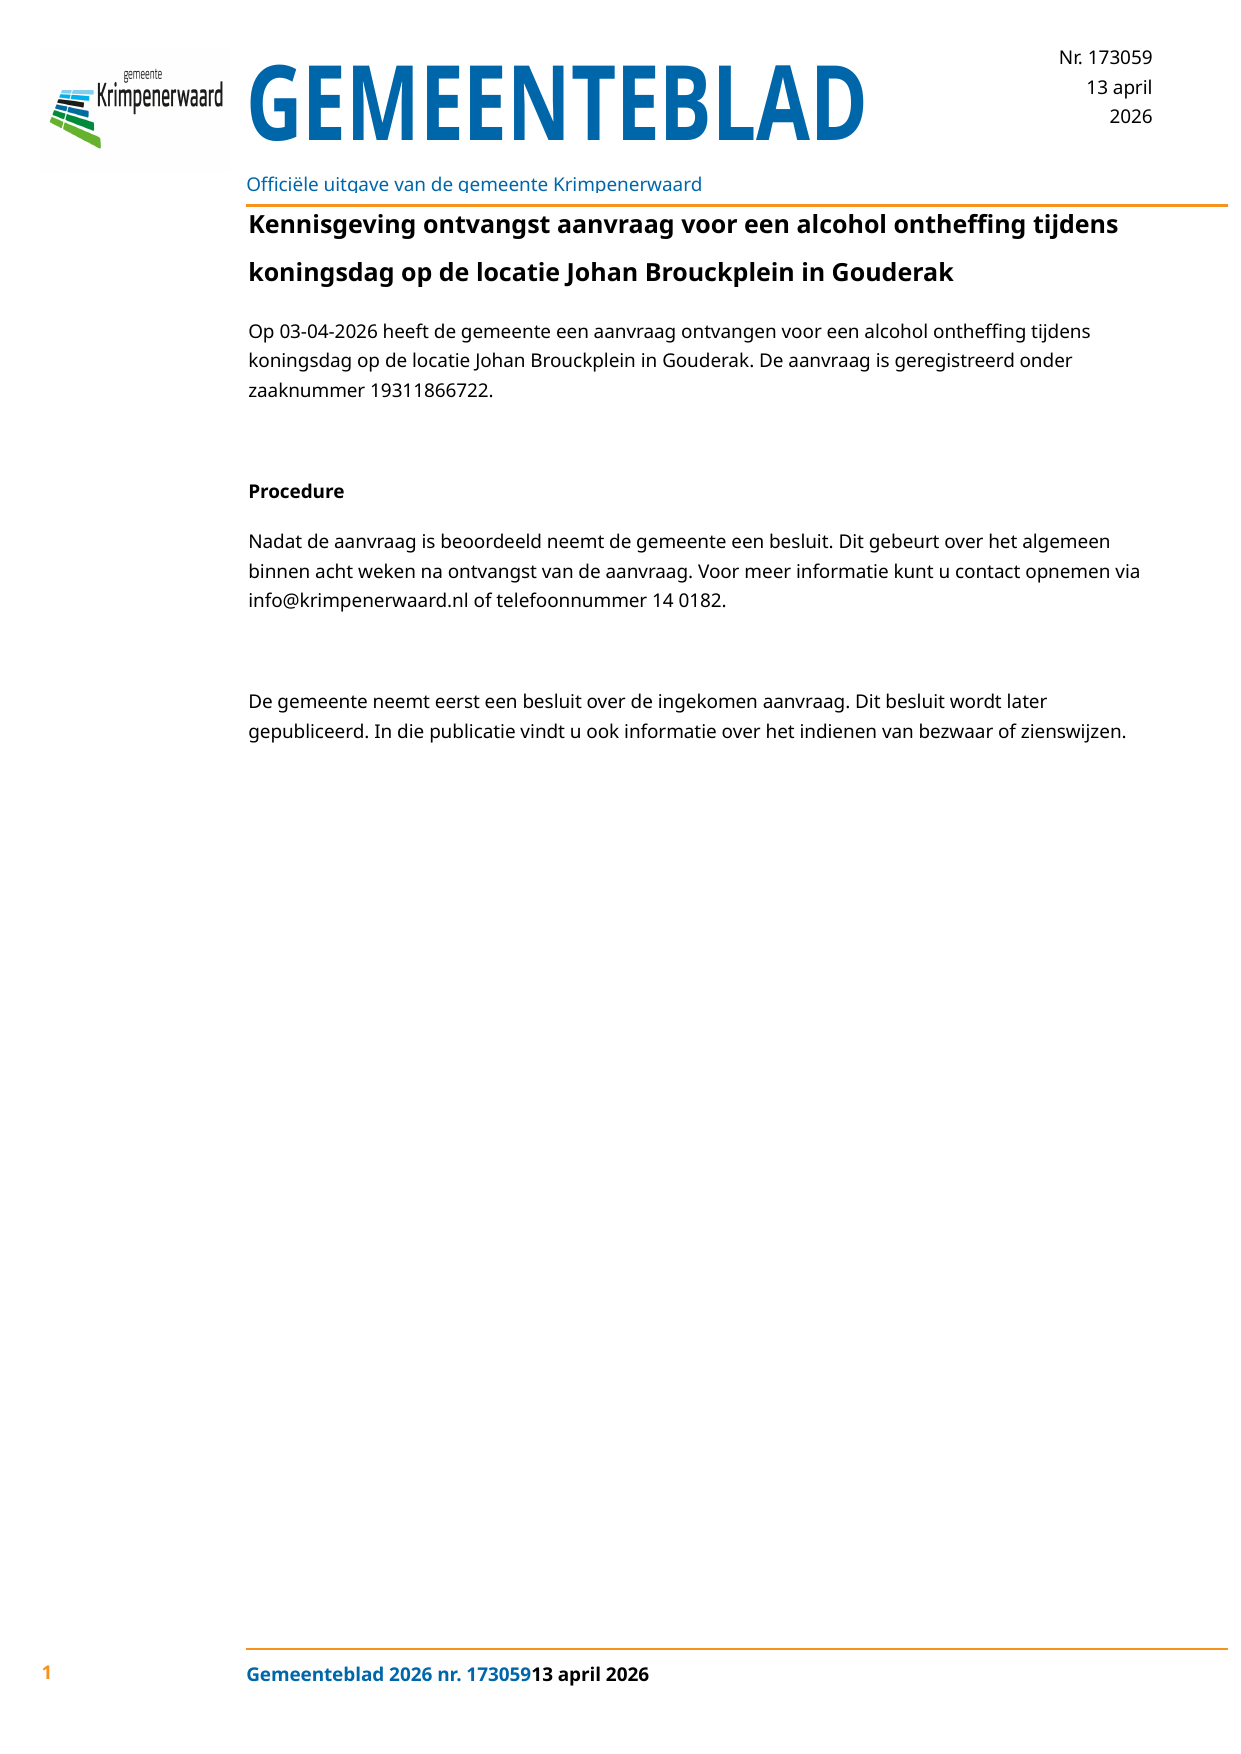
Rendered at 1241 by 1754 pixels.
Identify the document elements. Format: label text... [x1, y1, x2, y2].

text Procedure [248, 478, 1152, 504]
text De gemeente neemt eerst een besluit over de ingekomen aanvraag. Dit besluit wordt later gepubliceerd. In die publicatie vindt u ook informatie over het indienen van bezwaar of zienswijzen. [248, 688, 1152, 744]
picture [41, 47, 231, 172]
text Nadat de aanvraag is beoordeeld neemt de gemeente een besluit. Dit gebeurt over het algemeen binnen acht weken na ontvangst van de aanvraag. Voor meer informatie kunt u contact opnemen via info@krimpenerwaard.nl of telefoonnummer 14 0182. [248, 528, 1152, 613]
text Op 03-04-2026 heeft de gemeente een aanvraag ontvangen voor een alcohol ontheffing tijdens koningsdag op de locatie Johan Brouckplein in Gouderak. De aanvraag is geregistreerd onder zaaknummer 19311866722. [248, 318, 1152, 403]
text Kennisgeving ontvangst aanvraag voor een alcohol ontheffing tijdens koningsdag op de locatie Johan Brouckplein in Gouderak [248, 207, 1152, 288]
